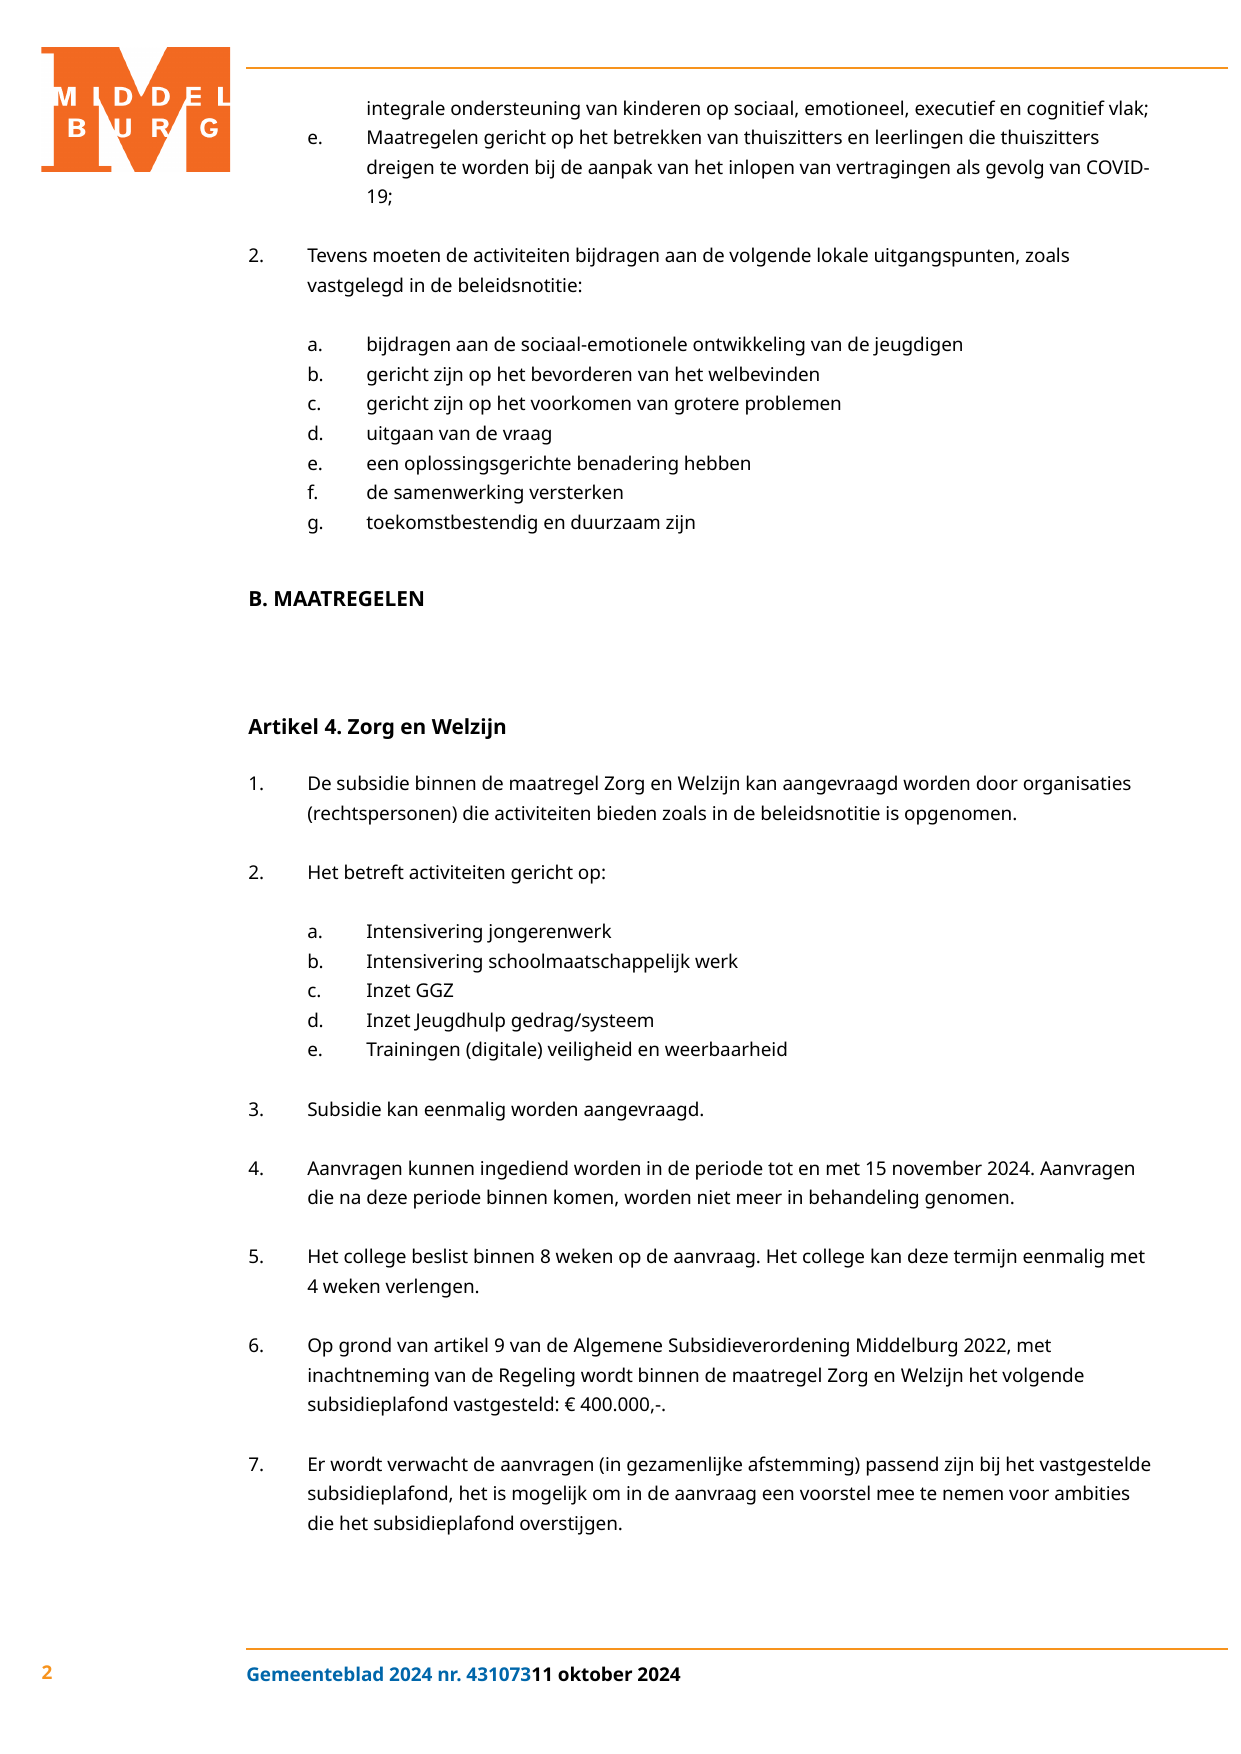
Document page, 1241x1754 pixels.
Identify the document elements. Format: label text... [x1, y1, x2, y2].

list Aanvragen kunnen ingediend worden in de periode tot en met 15 november 2024. Aanvragen die na deze periode binnen komen, worden niet meer in behandeling genomen. [248, 1155, 1152, 1210]
list Inzet GGZ [307, 977, 1152, 1003]
list Op grond van artikel 9 van de Algemene Subsidieverordening Middelburg 2022, met inachtneming van de Regeling wordt binnen de maatregel Zorg en Welzijn het volgende subsidieplafond vastgesteld: € 400.000,-. [248, 1332, 1152, 1417]
list Trainingen (digitale) veiligheid en weerbaarheid [307, 1037, 1152, 1062]
list gericht zijn op het voorkomen van grotere problemen [307, 391, 1152, 416]
list Het betreft activiteiten gericht op: [248, 859, 1152, 885]
list De subsidie binnen de maatregel Zorg en Welzijn kan aangevraagd worden door organisaties (rechtspersonen) die activiteiten bieden zoals in de beleidsnotitie is opgenomen. [248, 770, 1152, 826]
list gericht zijn op het bevorderen van het welbevinden [307, 361, 1152, 387]
list Er wordt verwacht de aanvragen (in gezamenlijke afstemming) passend zijn bij het vastgestelde subsidieplafond, het is mogelijk om in de aanvraag een voorstel mee te nemen voor ambities die het subsidieplafond overstijgen. [248, 1451, 1152, 1536]
list een oplossingsgerichte benadering hebben [307, 450, 1152, 476]
picture [41, 47, 231, 172]
list Intensivering schoolmaatschappelijk werk [307, 948, 1152, 973]
list Maatregelen gericht op het betrekken van thuiszitters en leerlingen die thuiszitters dreigen te worden bij de aanpak van het inlopen van vertragingen als gevolg van COVID-19; [307, 124, 1152, 209]
list Inzet Jeugdhulp gedrag/systeem [307, 1007, 1152, 1033]
list bijdragen aan de sociaal-emotionele ontwikkeling van de jeugdigen [307, 331, 1152, 357]
list uitgaan van de vraag [307, 420, 1152, 446]
list toekomstbestendig en duurzaam zijn [307, 509, 1152, 535]
text B. MAATREGELEN [248, 584, 1152, 613]
list Tevens moeten de activiteiten bijdragen aan de volgende lokale uitgangspunten, zoals vastgelegd in de beleidsnotitie: [248, 243, 1152, 298]
list Subsidie kan eenmalig worden aangevraagd. [248, 1096, 1152, 1121]
text Artikel 4. Zorg en Welzijn [248, 712, 1152, 741]
list Intensivering jongerenwerk [307, 918, 1152, 944]
list integrale ondersteuning van kinderen op sociaal, emotioneel, executief en cognitief vlak; [307, 95, 1152, 121]
list de samenwerking versterken [307, 479, 1152, 505]
list Het college beslist binnen 8 weken op de aanvraag. Het college kan deze termijn eenmalig met 4 weken verlengen. [248, 1244, 1152, 1299]
